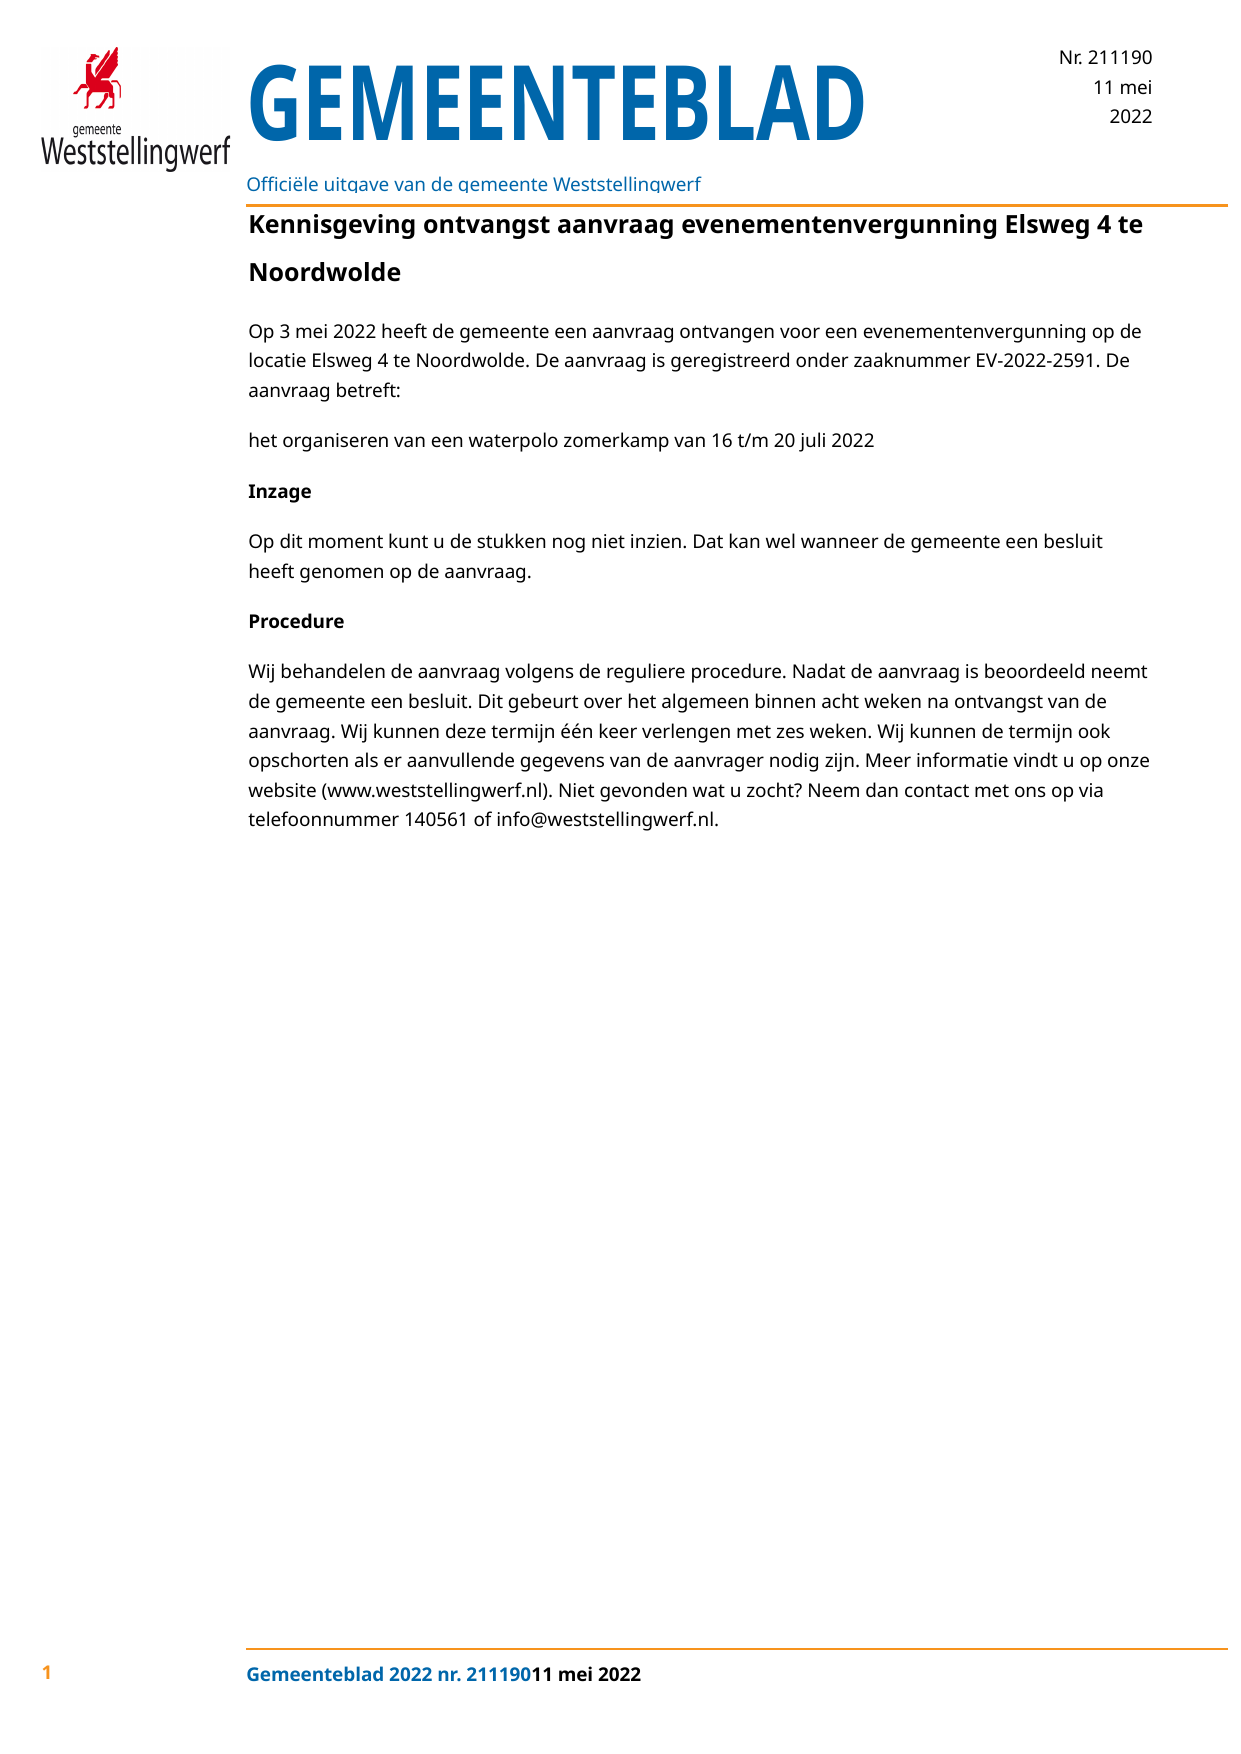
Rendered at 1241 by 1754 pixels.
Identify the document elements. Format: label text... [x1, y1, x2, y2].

text Wij behandelen de aanvraag volgens de reguliere procedure. Nadat de aanvraag is beoordeeld neemt de gemeente een besluit. Dit gebeurt over het algemeen binnen acht weken na ontvangst van de aanvraag. Wij kunnen deze termijn één keer verlengen met zes weken. Wij kunnen de termijn ook opschorten als er aanvullende gegevens van de aanvrager nodig zijn. Meer informatie vindt u op onze website (www.weststellingwerf.nl). Niet gevonden wat u zocht? Neem dan contact met ons op via telefoonnummer 140561 of info@weststellingwerf.nl. [248, 659, 1152, 832]
text Kennisgeving ontvangst aanvraag evenementenvergunning Elsweg 4 te Noordwolde [248, 207, 1152, 288]
text Op 3 mei 2022 heeft de gemeente een aanvraag ontvangen voor een evenementenvergunning op de locatie Elsweg 4 te Noordwolde. De aanvraag is geregistreerd onder zaaknummer EV-2022-2591. De aanvraag betreft: [248, 318, 1152, 403]
picture [41, 47, 231, 172]
text het organiseren van een waterpolo zomerkamp van 16 t/m 20 juli 2022 [248, 427, 1152, 453]
text Procedure [248, 608, 1152, 634]
text Op dit moment kunt u de stukken nog niet inzien. Dat kan wel wanneer de gemeente een besluit heeft genomen op de aanvraag. [248, 528, 1152, 584]
text Inzage [248, 478, 1152, 504]
